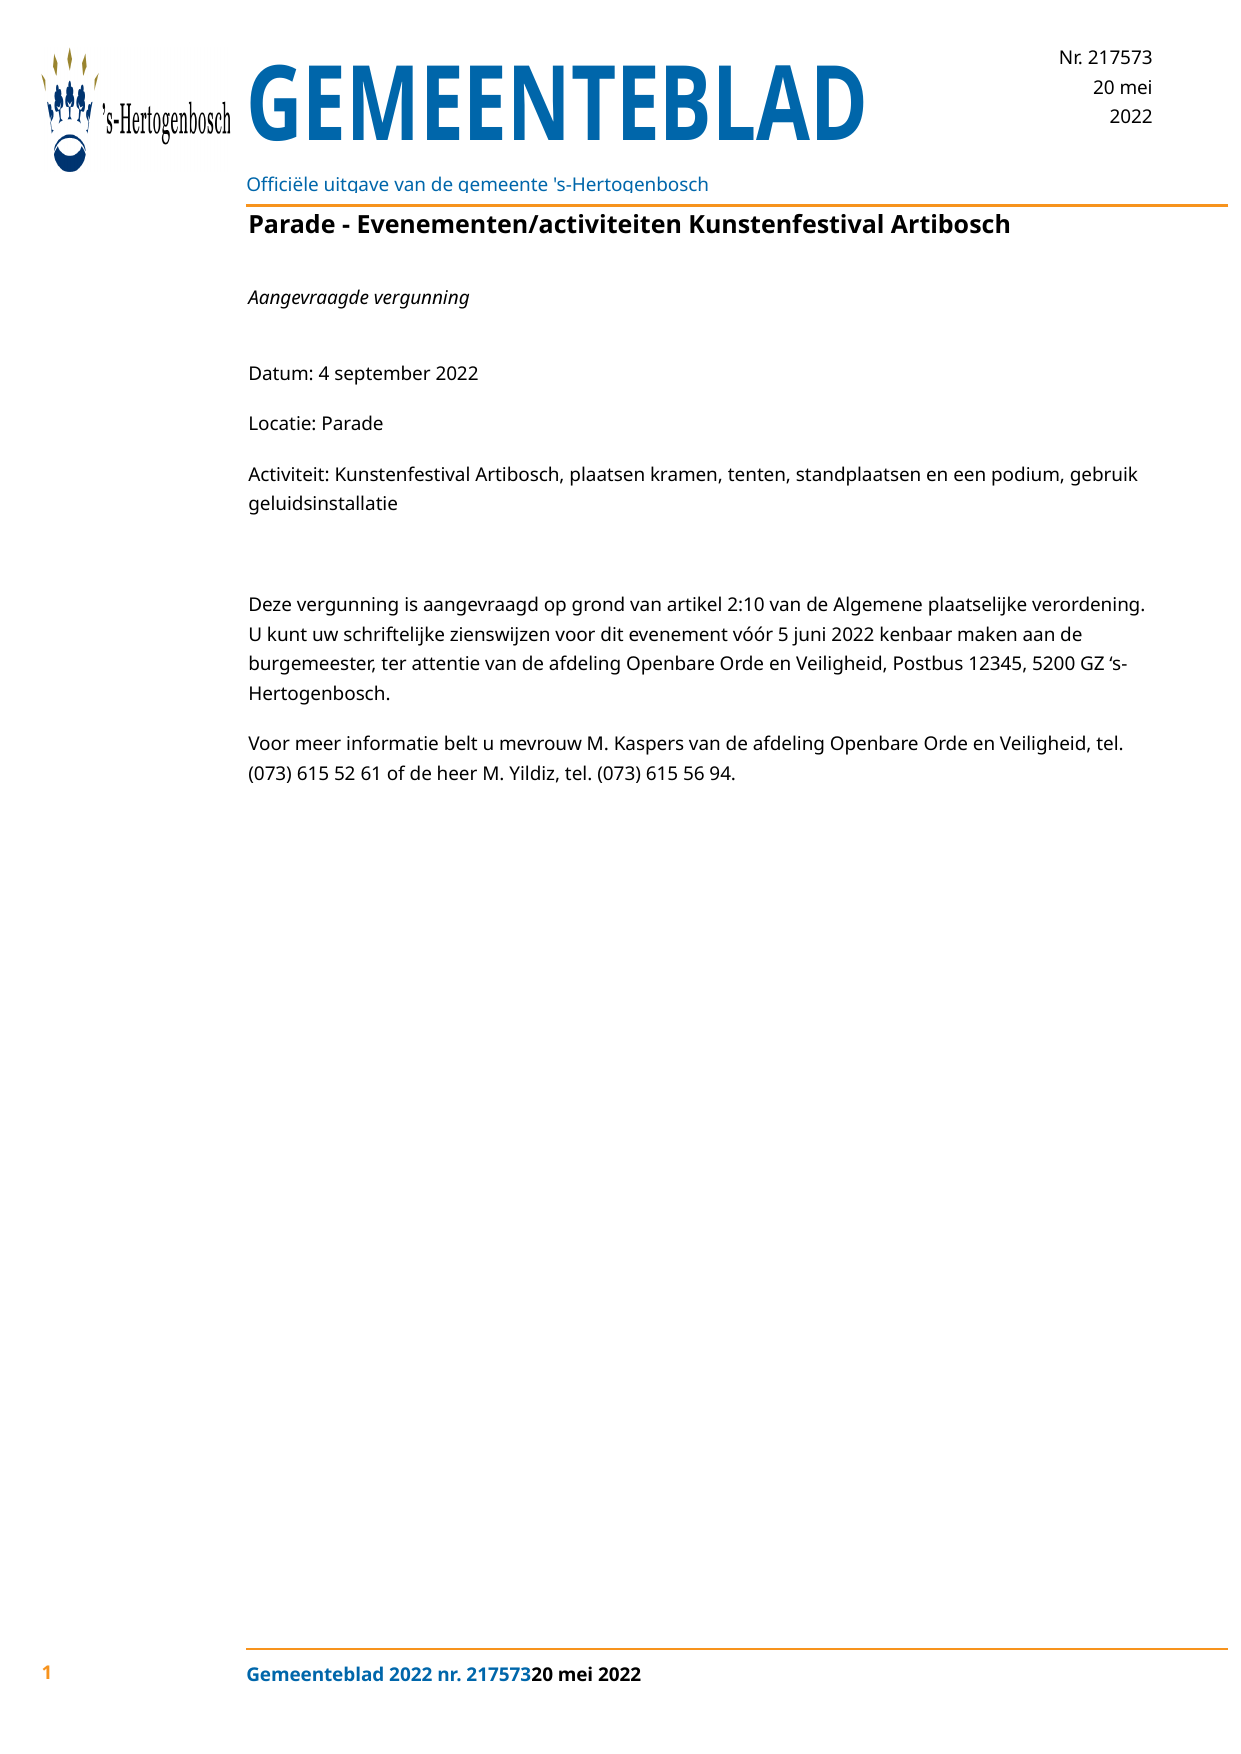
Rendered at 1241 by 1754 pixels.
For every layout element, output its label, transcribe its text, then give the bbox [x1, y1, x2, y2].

text Locatie: Parade [248, 410, 1152, 436]
text Activiteit: Kunstenfestival Artibosch, plaatsen kramen, tenten, standplaatsen en een podium, gebruik geluidsinstallatie [248, 461, 1152, 516]
text Datum: 4 september 2022 [248, 360, 1152, 386]
text Parade - Evenementen/activiteiten Kunstenfestival Artibosch [248, 207, 1152, 241]
text Deze vergunning is aangevraagd op grond van artikel 2:10 van de Algemene plaatselijke verordening. U kunt uw schriftelijke zienswijzen voor dit evenement vóór 5 juni 2022 kenbaar maken aan de burgemeester, ter attentie van de afdeling Openbare Orde en Veiligheid, Postbus 12345, 5200 GZ ‘s-Hertogenbosch. [248, 591, 1152, 706]
text Aangevraagde vergunning [248, 284, 1152, 309]
picture [41, 47, 231, 172]
text Voor meer informatie belt u mevrouw M. Kaspers van de afdeling Openbare Orde en Veiligheid, tel. (073) 615 52 61 of de heer M. Yildiz, tel. (073) 615 56 94. [248, 730, 1152, 786]
